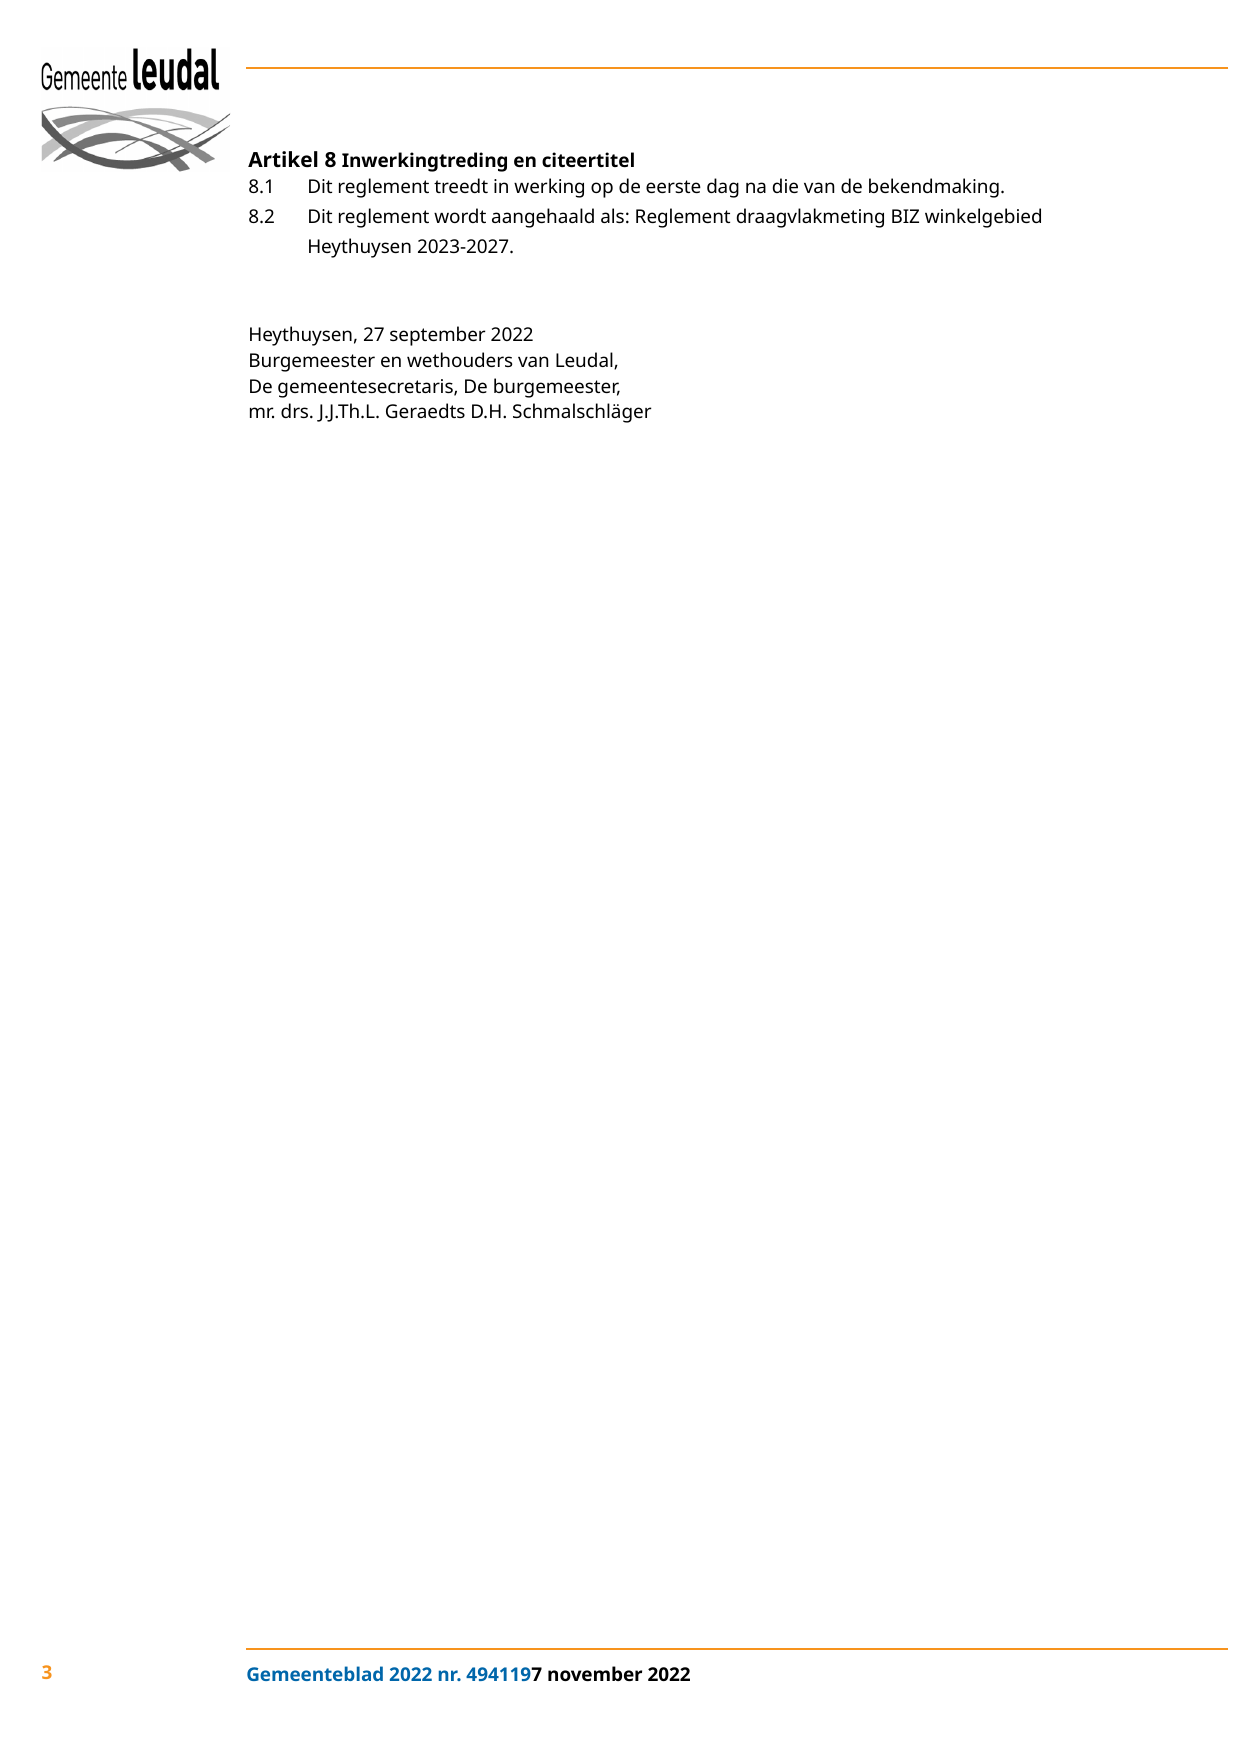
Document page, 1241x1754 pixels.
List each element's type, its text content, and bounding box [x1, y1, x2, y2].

text mr. drs. J.J.Th.L. Geraedts D.H. Schmalschläger [248, 399, 1152, 424]
text Artikel 8 Inwerkingtreding en citeertitel [248, 145, 1152, 174]
text De gemeentesecretaris, De burgemeester, [248, 373, 1152, 399]
text Heythuysen, 27 september 2022 [248, 322, 1152, 347]
text Burgemeester en wethouders van Leudal, [248, 347, 1152, 373]
list Dit reglement wordt aangehaald als: Reglement draagvlakmeting BIZ winkelgebied Heythuysen 2023-2027. [248, 203, 1152, 258]
list Dit reglement treedt in werking op de eerste dag na die van de bekendmaking. [248, 174, 1152, 199]
picture [41, 47, 231, 172]
